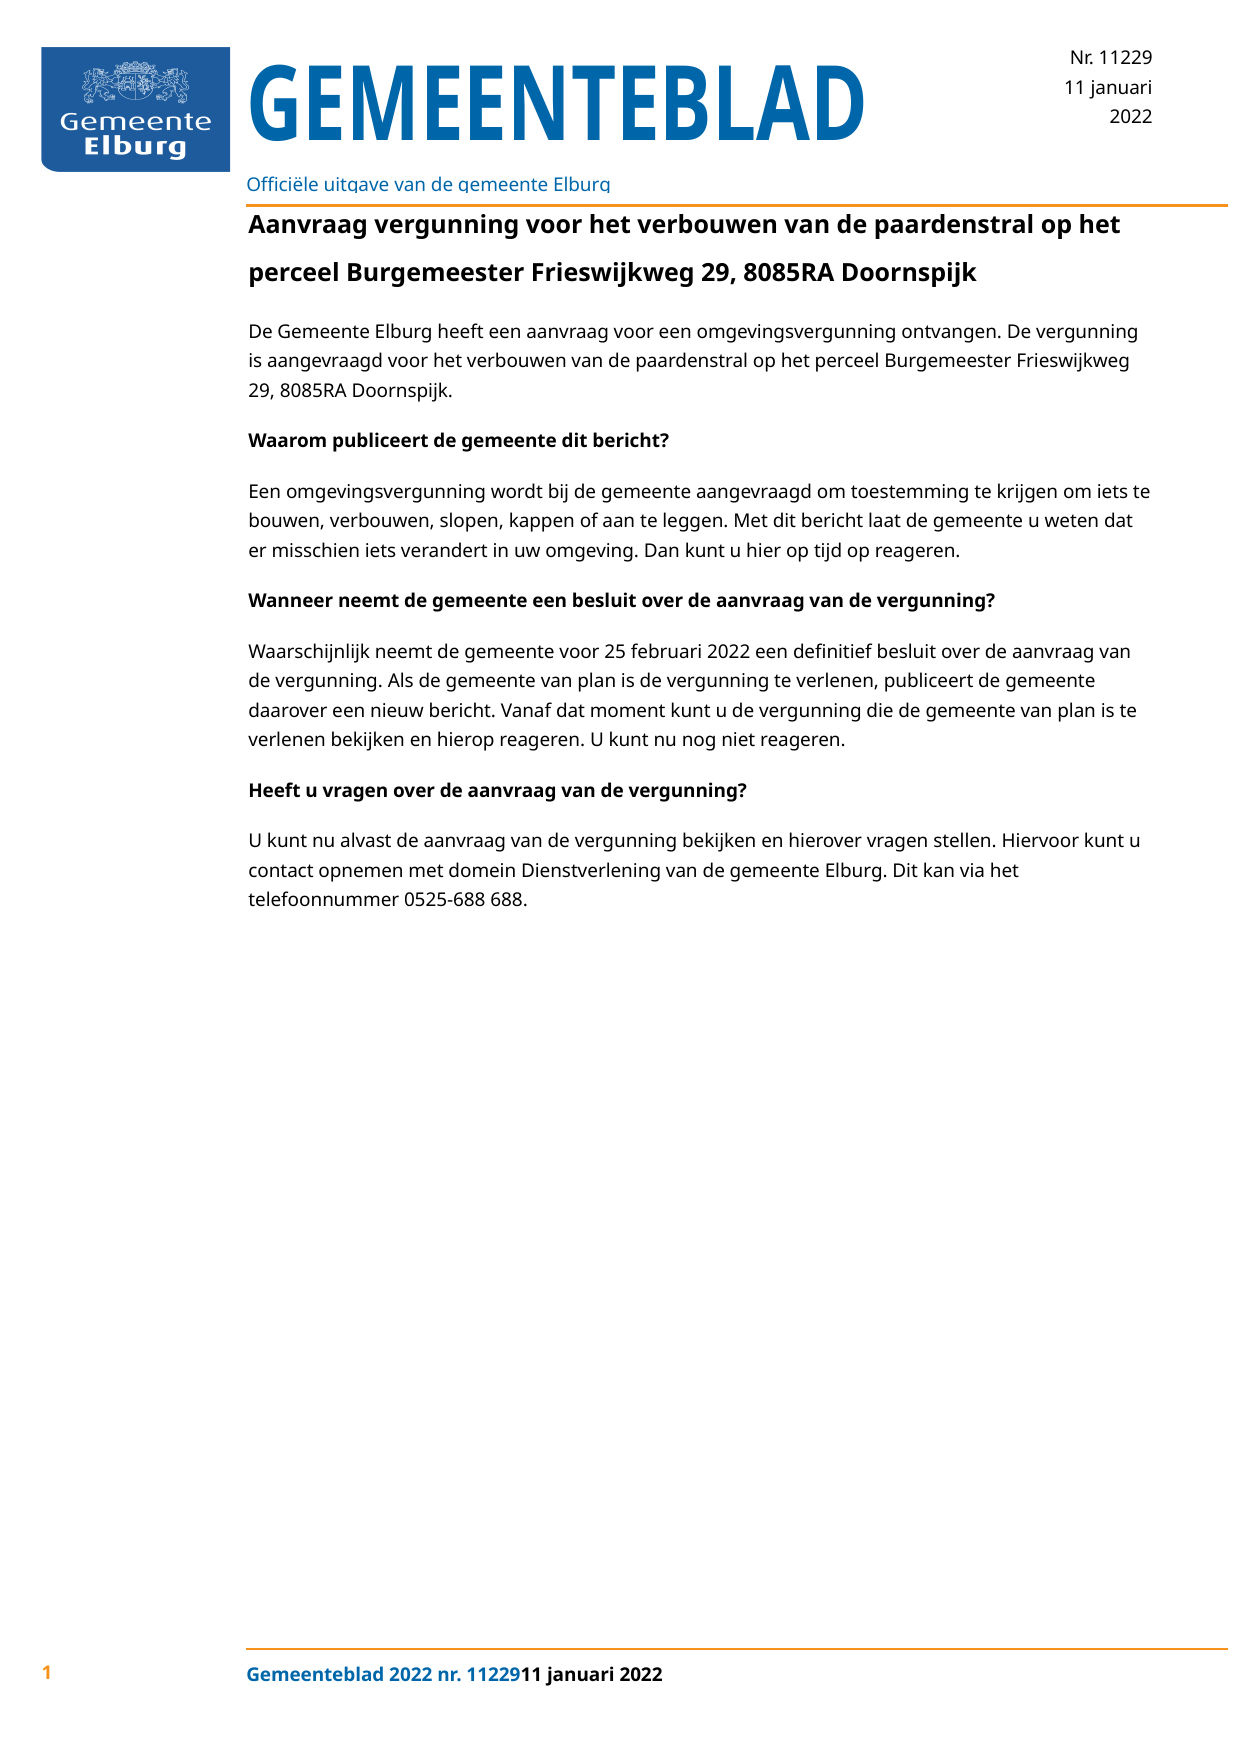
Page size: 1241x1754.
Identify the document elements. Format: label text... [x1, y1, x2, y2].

text U kunt nu alvast de aanvraag van de vergunning bekijken en hierover vragen stellen. Hiervoor kunt u contact opnemen met domein Dienstverlening van de gemeente Elburg. Dit kan via het telefoonnummer 0525-688 688. [248, 827, 1152, 912]
picture [41, 47, 231, 172]
text Wanneer neemt de gemeente een besluit over de aanvraag van de vergunning? [248, 587, 1152, 613]
text Heeft u vragen over de aanvraag van de vergunning? [248, 777, 1152, 803]
text De Gemeente Elburg heeft een aanvraag voor een omgevingsvergunning ontvangen. De vergunning is aangevraagd voor het verbouwen van de paardenstral op het perceel Burgemeester Frieswijkweg 29, 8085RA Doornspijk. [248, 318, 1152, 403]
text Waarom publiceert de gemeente dit bericht? [248, 427, 1152, 453]
text Waarschijnlijk neemt de gemeente voor 25 februari 2022 een definitief besluit over de aanvraag van de vergunning. Als de gemeente van plan is de vergunning te verlenen, publiceert de gemeente daarover een nieuw bericht. Vanaf dat moment kunt u de vergunning die de gemeente van plan is te verlenen bekijken en hierop reageren. U kunt nu nog niet reageren. [248, 638, 1152, 752]
text Een omgevingsvergunning wordt bij de gemeente aangevraagd om toestemming te krijgen om iets te bouwen, verbouwen, slopen, kappen of aan te leggen. Met dit bericht laat de gemeente u weten dat er misschien iets verandert in uw omgeving. Dan kunt u hier op tijd op reageren. [248, 478, 1152, 563]
text Aanvraag vergunning voor het verbouwen van de paardenstral op het perceel Burgemeester Frieswijkweg 29, 8085RA Doornspijk [248, 207, 1152, 288]
